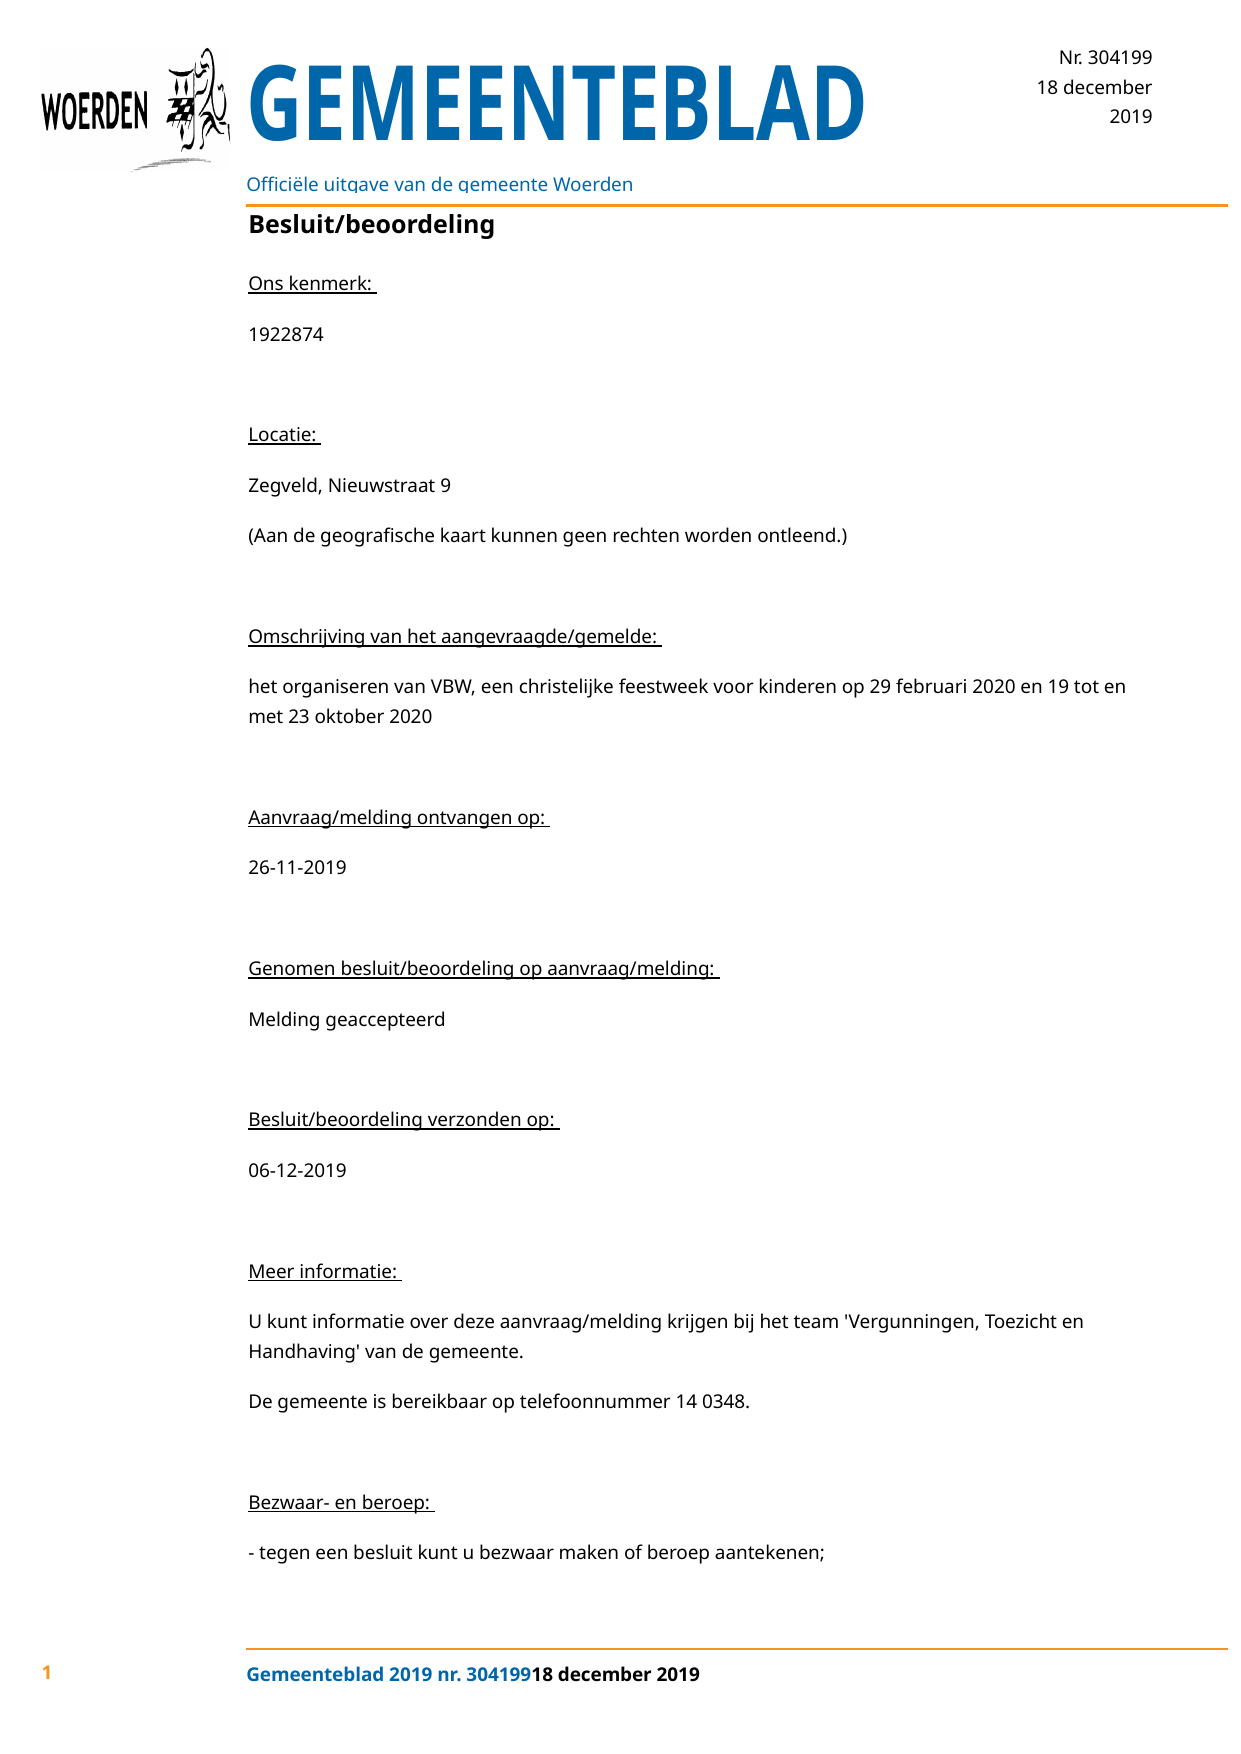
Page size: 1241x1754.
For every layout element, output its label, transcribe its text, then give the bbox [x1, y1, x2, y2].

text Locatie: [248, 422, 1152, 447]
text Ons kenmerk: [248, 270, 1152, 296]
text Bezwaar- en beroep: [248, 1489, 1152, 1515]
text Genomen besluit/beoordeling op aanvraag/melding: [248, 955, 1152, 981]
text 1922874 [248, 321, 1152, 346]
text 06-12-2019 [248, 1157, 1152, 1183]
text Besluit/beoordeling verzonden op: [248, 1107, 1152, 1132]
text Zegveld, Nieuwstraat 9 [248, 472, 1152, 498]
text het organiseren van VBW, een christelijke feestweek voor kinderen op 29 februari 2020 en 19 tot en met 23 oktober 2020 [248, 674, 1152, 729]
text Meer informatie: [248, 1258, 1152, 1283]
text (Aan de geografische kaart kunnen geen rechten worden ontleend.) [248, 522, 1152, 548]
text - tegen een besluit kunt u bezwaar maken of beroep aantekenen; [248, 1539, 1152, 1565]
text 26-11-2019 [248, 854, 1152, 880]
text De gemeente is bereikbaar op telefoonnummer 14 0348. [248, 1388, 1152, 1414]
text Omschrijving van het aangevraagde/gemelde: [248, 623, 1152, 649]
picture [41, 47, 231, 172]
text Aanvraag/melding ontvangen op: [248, 804, 1152, 830]
text Melding geaccepteerd [248, 1006, 1152, 1031]
text Besluit/beoordeling [248, 207, 1152, 241]
text U kunt informatie over deze aanvraag/melding krijgen bij het team 'Vergunningen, Toezicht en Handhaving' van de gemeente. [248, 1308, 1152, 1363]
